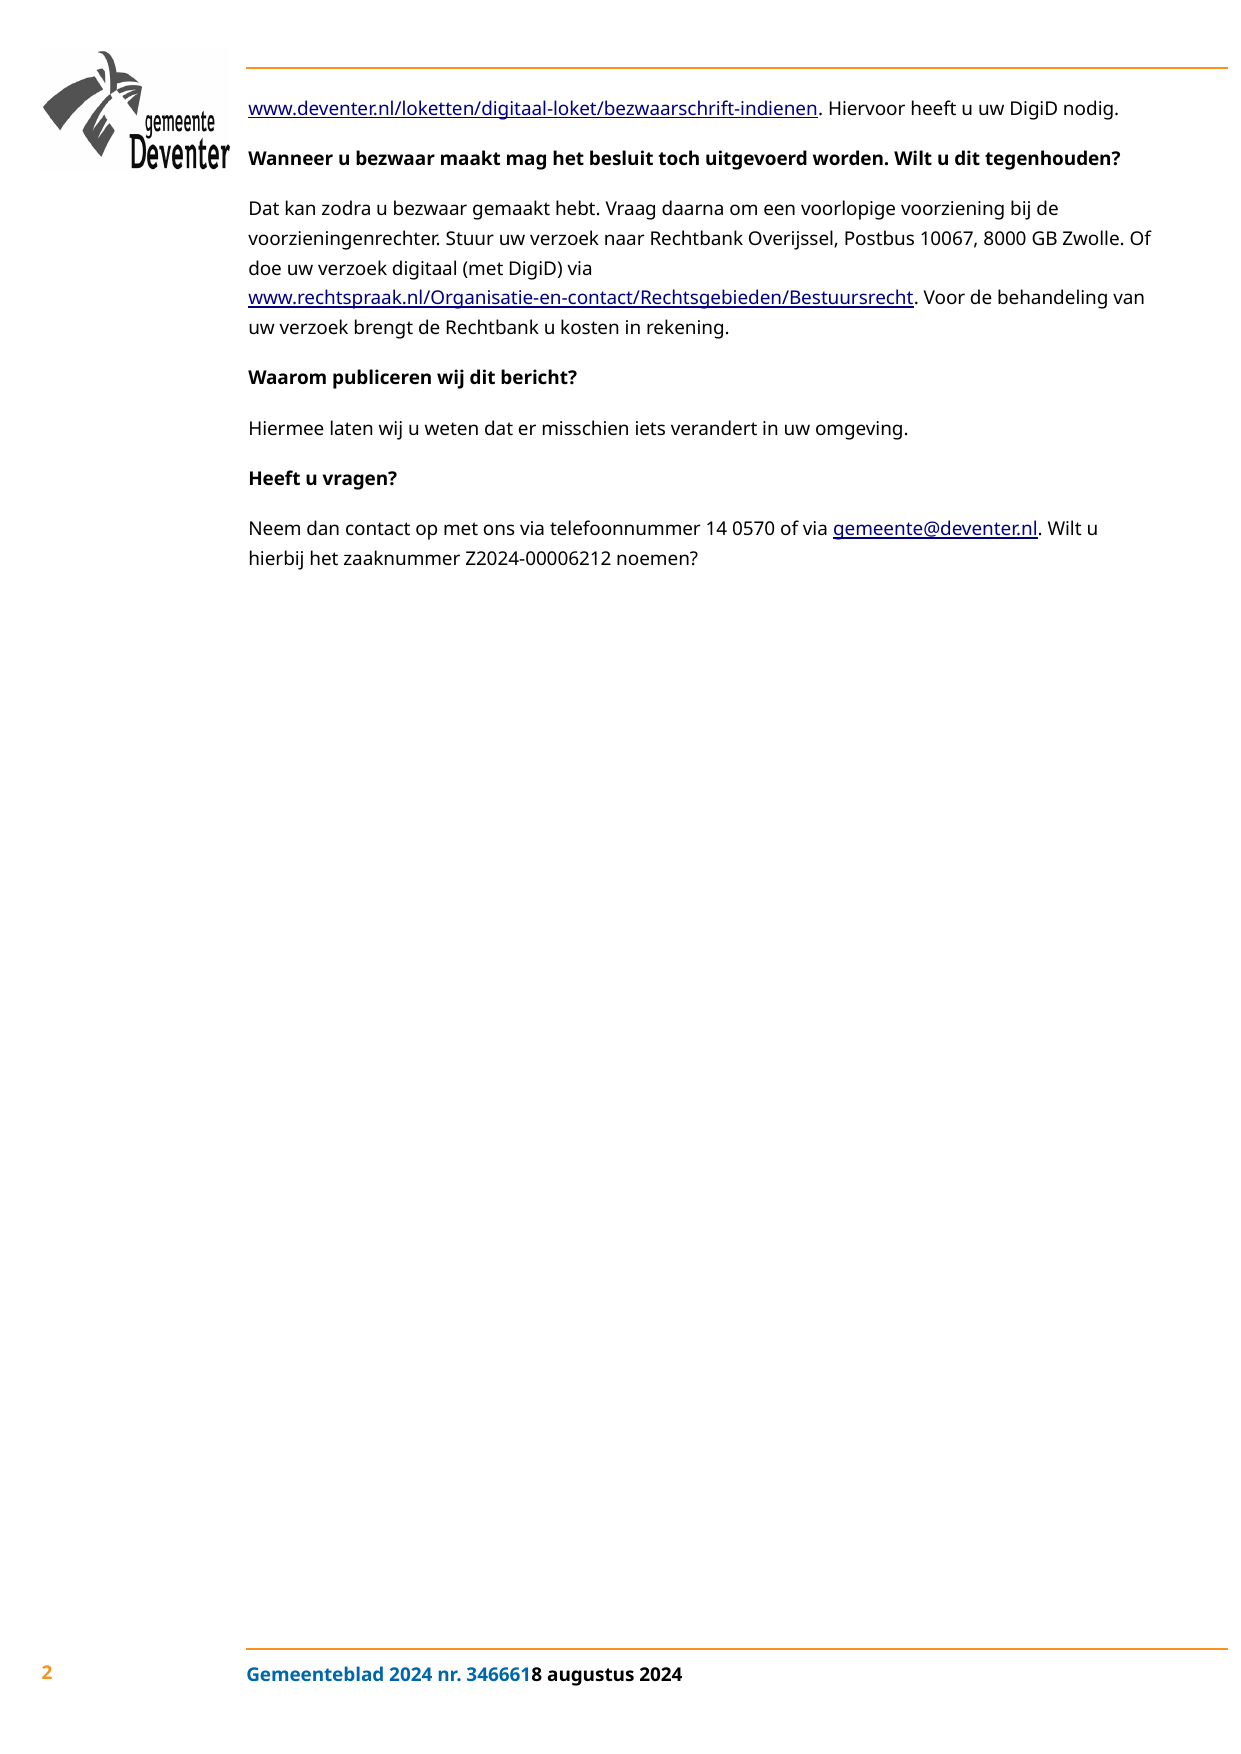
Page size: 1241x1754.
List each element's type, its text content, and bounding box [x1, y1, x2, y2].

text Wanneer u bezwaar maakt mag het besluit toch uitgevoerd worden. Wilt u dit tegenhouden? [248, 145, 1152, 171]
text Waarom publiceren wij dit bericht? [248, 364, 1152, 390]
text www.deventer.nl/loketten/digitaal-loket/bezwaarschrift-indienen. Hiervoor heeft u uw DigiD nodig. [248, 95, 1152, 121]
text Neem dan contact op met ons via telefoonnummer 14 0570 of via gemeente@deventer.nl. Wilt u hierbij het zaaknummer Z2024-00006212 noemen? [248, 516, 1152, 571]
text Hiermee laten wij u weten dat er misschien iets verandert in uw omgeving. [248, 415, 1152, 441]
text Heeft u vragen? [248, 465, 1152, 491]
picture [41, 47, 231, 172]
text Dat kan zodra u bezwaar gemaakt hebt. Vraag daarna om een voorlopige voorziening bij de voorzieningenrechter. Stuur uw verzoek naar Rechtbank Overijssel, Postbus 10067, 8000 GB Zwolle. Of doe uw verzoek digitaal (met DigiD) via www.rechtspraak.nl/Organisatie-en-contact/Rechtsgebieden/Bestuursrecht. Voor de behandeling van uw verzoek brengt de Rechtbank u kosten in rekening. [248, 196, 1152, 340]
